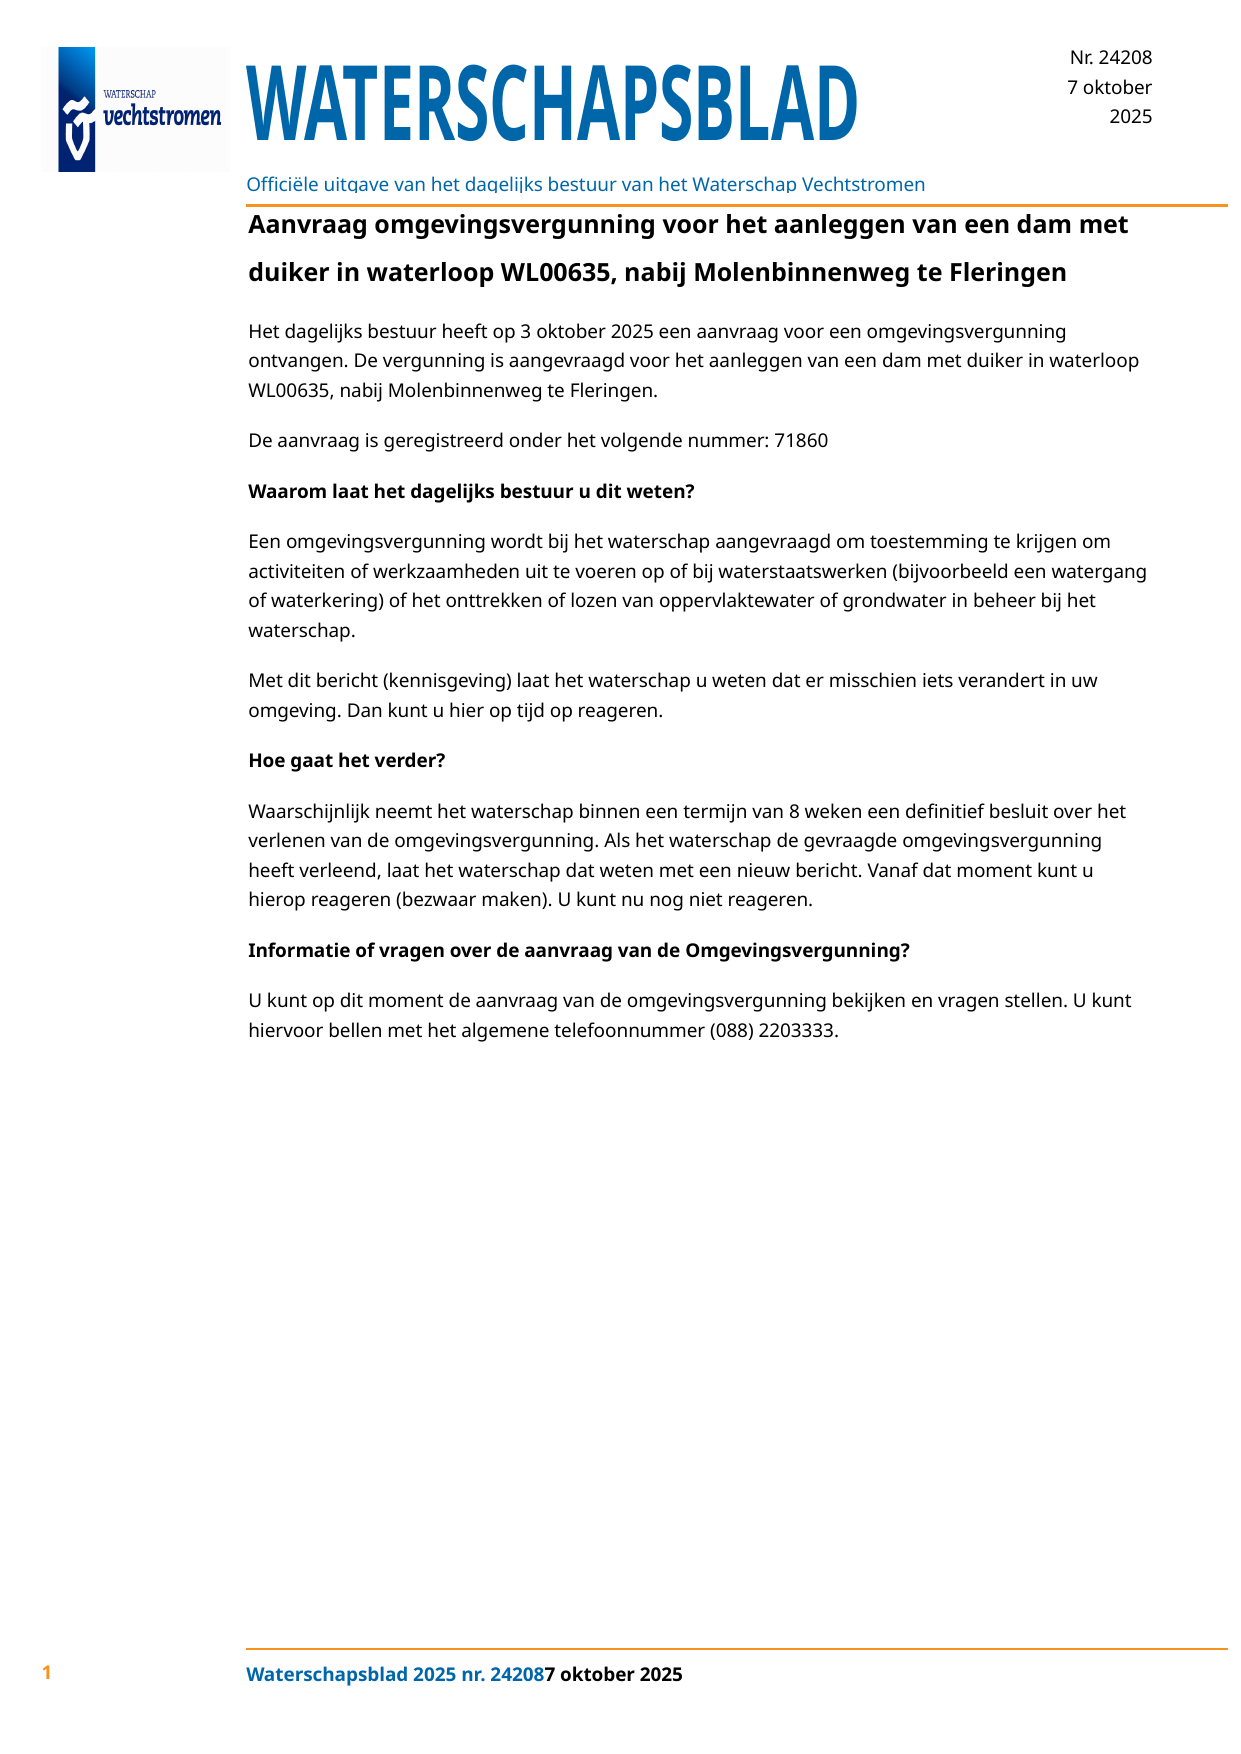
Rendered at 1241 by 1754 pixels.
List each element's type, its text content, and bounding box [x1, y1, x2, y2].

text Waarom laat het dagelijks bestuur u dit weten? [248, 478, 1152, 504]
text De aanvraag is geregistreerd onder het volgende nummer: 71860 [248, 427, 1152, 453]
text Informatie of vragen over de aanvraag van de Omgevingsvergunning? [248, 937, 1152, 963]
picture [41, 47, 231, 172]
text Het dagelijks bestuur heeft op 3 oktober 2025 een aanvraag voor een omgevingsvergunning ontvangen. De vergunning is aangevraagd voor het aanleggen van een dam met duiker in waterloop WL00635, nabij Molenbinnenweg te Fleringen. [248, 318, 1152, 403]
text Met dit bericht (kennisgeving) laat het waterschap u weten dat er misschien iets verandert in uw omgeving. Dan kunt u hier op tijd op reageren. [248, 667, 1152, 723]
text Hoe gaat het verder? [248, 747, 1152, 773]
text Aanvraag omgevingsvergunning voor het aanleggen van een dam met duiker in waterloop WL00635, nabij Molenbinnenweg te Fleringen [248, 207, 1152, 288]
text U kunt op dit moment de aanvraag van de omgevingsvergunning bekijken en vragen stellen. U kunt hiervoor bellen met het algemene telefoonnummer (088) 2203333. [248, 987, 1152, 1043]
text Waarschijnlijk neemt het waterschap binnen een termijn van 8 weken een definitief besluit over het verlenen van de omgevingsvergunning. Als het waterschap de gevraagde omgevingsvergunning heeft verleend, laat het waterschap dat weten met een nieuw bericht. Vanaf dat moment kunt u hierop reageren (bezwaar maken). U kunt nu nog niet reageren. [248, 798, 1152, 912]
text Een omgevingsvergunning wordt bij het waterschap aangevraagd om toestemming te krijgen om activiteiten of werkzaamheden uit te voeren op of bij waterstaatswerken (bijvoorbeeld een watergang of waterkering) of het onttrekken of lozen van oppervlaktewater of grondwater in beheer bij het waterschap. [248, 528, 1152, 643]
